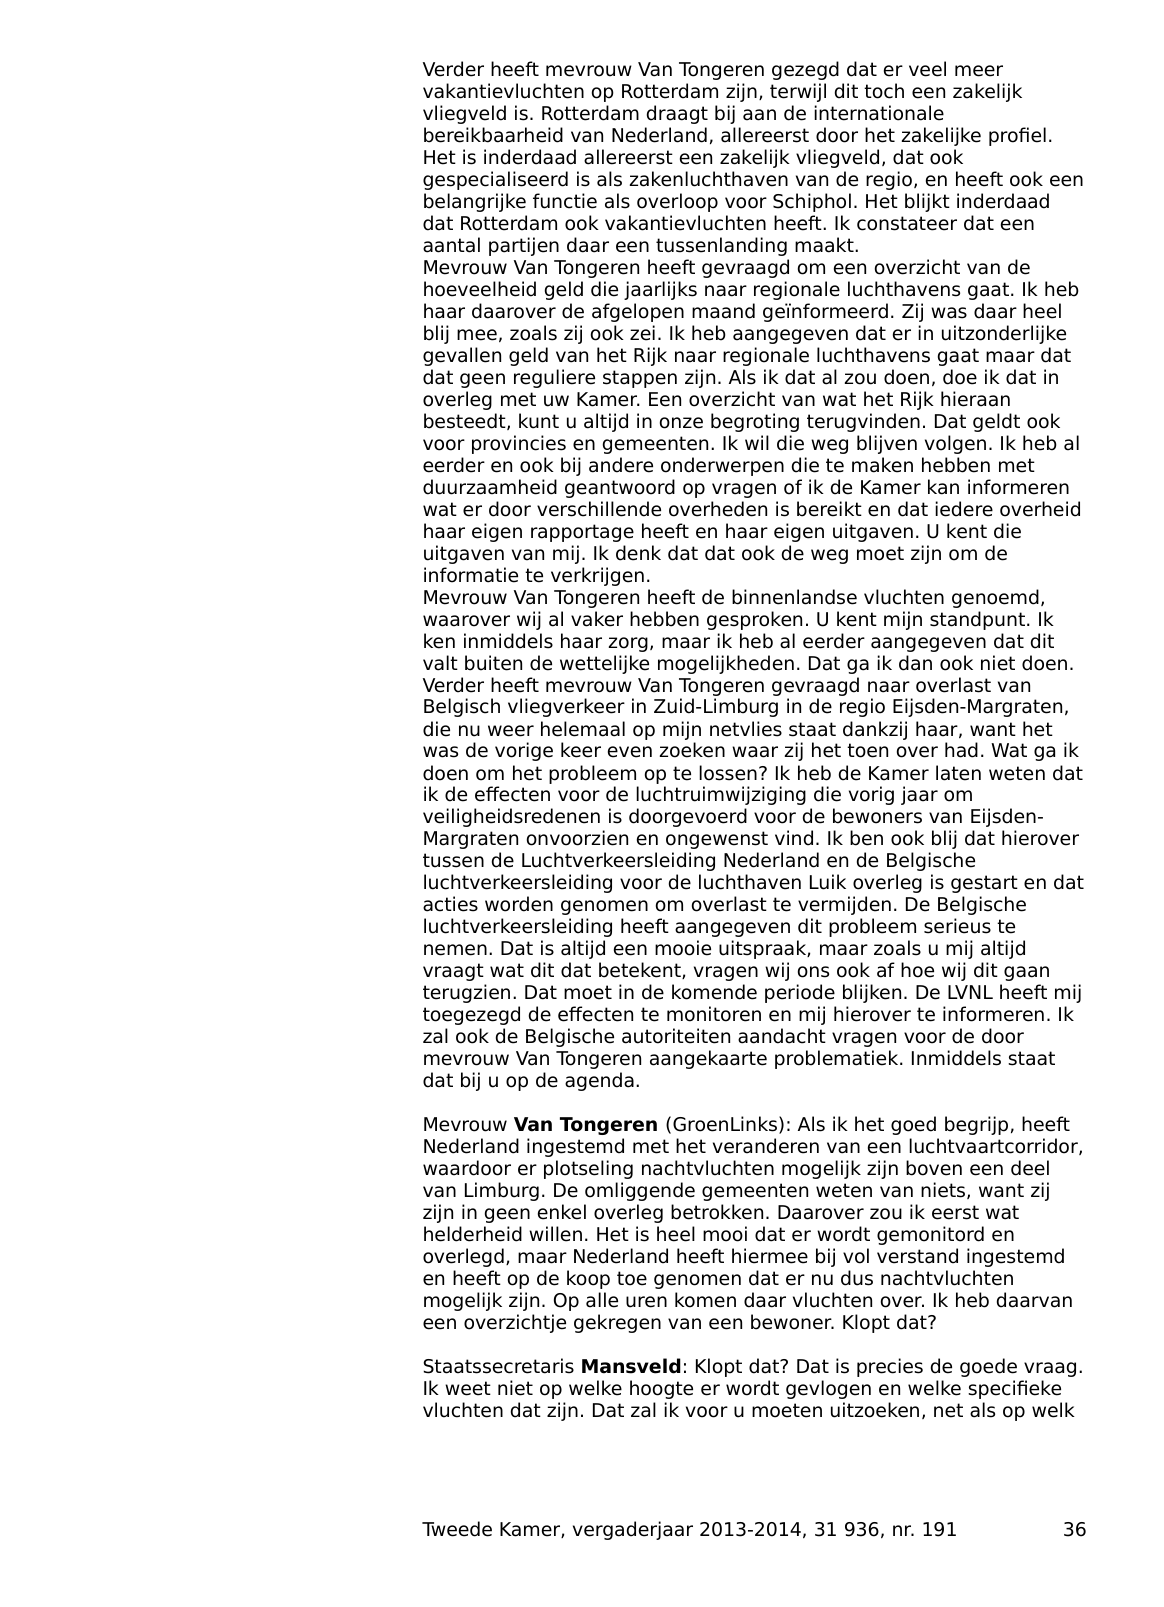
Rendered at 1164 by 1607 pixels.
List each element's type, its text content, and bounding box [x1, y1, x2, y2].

text Mevrouw Van Tongeren (GroenLinks): Als ik het goed begrijp, heeft Nederland ingestemd met het veranderen van een luchtvaartcorridor, waardoor er plotseling nachtvluchten mogelijk zijn boven een deel van Limburg. De omliggende gemeenten weten van niets, want zij zijn in geen enkel overleg betrokken. Daarover zou ik eerst wat helderheid willen. Het is heel mooi dat er wordt gemonitord en overlegd, maar Nederland heeft hiermee bij vol verstand ingestemd en heeft op de koop toe genomen dat er nu dus nachtvluchten mogelijk zijn. Op alle uren komen daar vluchten over. Ik heb daarvan een overzichtje gekregen van een bewoner. Klopt dat? [422, 1114, 1087, 1334]
text Staatssecretaris Mansveld: Klopt dat? Dat is precies de goede vraag. Ik weet niet op welke hoogte er wordt gevlogen en welke specifieke vluchten dat zijn. Dat zal ik voor u moeten uitzoeken, net als op welk [422, 1356, 1087, 1422]
text Verder heeft mevrouw Van Tongeren gezegd dat er veel meer vakantievluchten op Rotterdam zijn, terwijl dit toch een zakelijk vliegveld is. Rotterdam draagt bij aan de internationale bereikbaarheid van Nederland, allereerst door het zakelijke profiel. Het is inderdaad allereerst een zakelijk vliegveld, dat ook gespecialiseerd is als zakenluchthaven van de regio, en heeft ook een belangrijke functie als overloop voor Schiphol. Het blijkt inderdaad dat Rotterdam ook vakantievluchten heeft. Ik constateer dat een aantal partijen daar een tussenlanding maakt. [422, 59, 1087, 257]
text Mevrouw Van Tongeren heeft de binnenlandse vluchten genoemd, waarover wij al vaker hebben gesproken. U kent mijn standpunt. Ik ken inmiddels haar zorg, maar ik heb al eerder aangegeven dat dit valt buiten de wettelijke mogelijkheden. Dat ga ik dan ook niet doen. [422, 587, 1087, 674]
text Mevrouw Van Tongeren heeft gevraagd om een overzicht van de hoeveelheid geld die jaarlijks naar regionale luchthavens gaat. Ik heb haar daarover de afgelopen maand geïnformeerd. Zij was daar heel blij mee, zoals zij ook zei. Ik heb aangegeven dat er in uitzonderlijke gevallen geld van het Rijk naar regionale luchthavens gaat maar dat dat geen reguliere stappen zijn. Als ik dat al zou doen, doe ik dat in overleg met uw Kamer. Een overzicht van wat het Rijk hieraan besteedt, kunt u altijd in onze begroting terugvinden. Dat geldt ook voor provincies en gemeenten. Ik wil die weg blijven volgen. Ik heb al eerder en ook bij andere onderwerpen die te maken hebben met duurzaamheid geantwoord op vragen of ik de Kamer kan informeren wat er door verschillende overheden is bereikt en dat iedere overheid haar eigen rapportage heeft en haar eigen uitgaven. U kent die uitgaven van mij. Ik denk dat dat ook de weg moet zijn om de informatie te verkrijgen. [422, 257, 1087, 587]
text Verder heeft mevrouw Van Tongeren gevraagd naar overlast van Belgisch vliegverkeer in Zuid-Limburg in de regio Eijsden-Margraten, die nu weer helemaal op mijn netvlies staat dankzij haar, want het was de vorige keer even zoeken waar zij het toen over had. Wat ga ik doen om het probleem op te lossen? Ik heb de Kamer laten weten dat ik de effecten voor de luchtruimwijziging die vorig jaar om veiligheidsredenen is doorgevoerd voor de bewoners van Eijsden-Margraten onvoorzien en ongewenst vind. Ik ben ook blij dat hierover tussen de Luchtverkeersleiding Nederland en de Belgische luchtverkeersleiding voor de luchthaven Luik overleg is gestart en dat acties worden genomen om overlast te vermijden. De Belgische luchtverkeersleiding heeft aangegeven dit probleem serieus te nemen. Dat is altijd een mooie uitspraak, maar zoals u mij altijd vraagt wat dit dat betekent, vragen wij ons ook af hoe wij dit gaan terugzien. Dat moet in de komende periode blijken. De LVNL heeft mij toegezegd de effecten te monitoren en mij hierover te informeren. Ik zal ook de Belgische autoriteiten aandacht vragen voor de door mevrouw Van Tongeren aangekaarte problematiek. Inmiddels staat dat bij u op de agenda. [422, 674, 1087, 1092]
